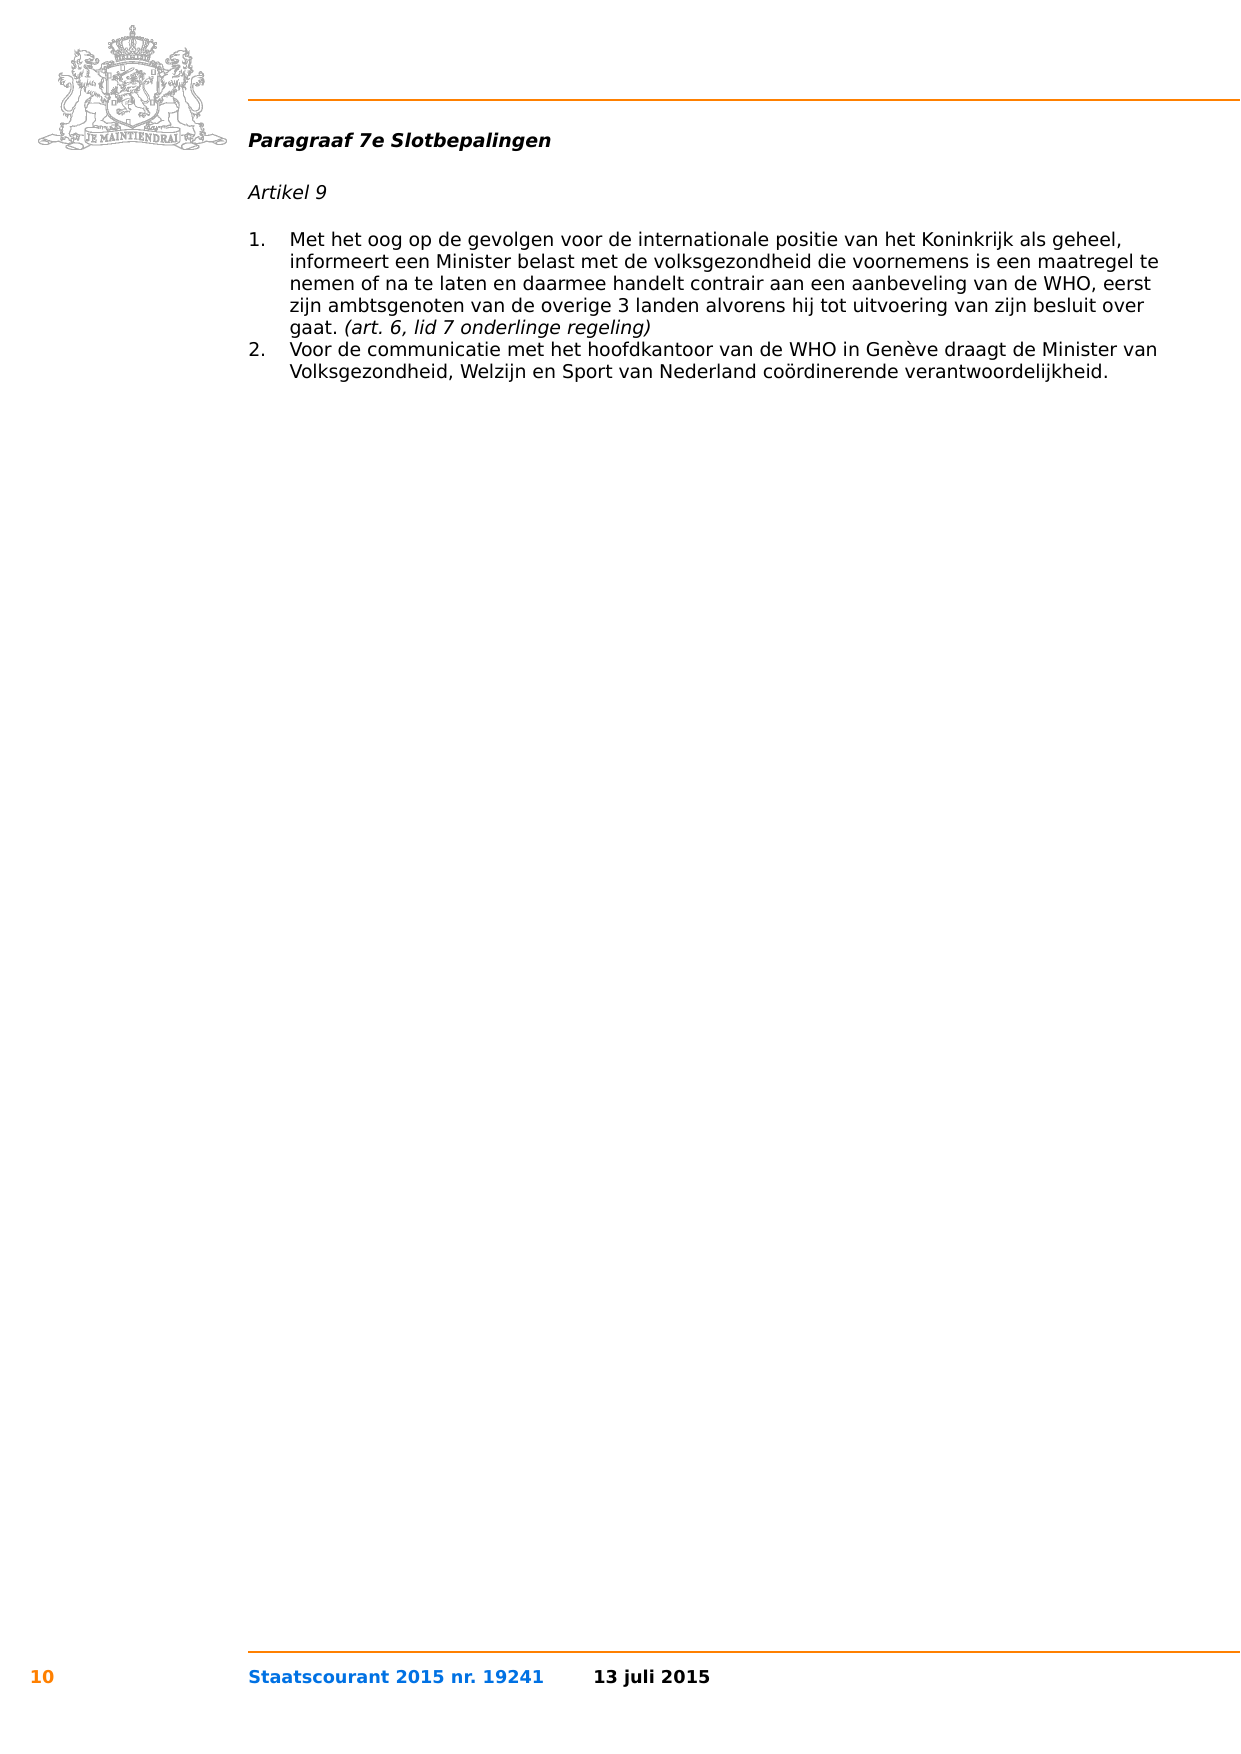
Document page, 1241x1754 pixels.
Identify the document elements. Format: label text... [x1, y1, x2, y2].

text 2. Voor de communicatie met het hoofdkantoor van de WHO in Genève draagt de Minister van Volksgezondheid, Welzijn en Sport van Nederland coördinerende verantwoordelijkheid. [248, 339, 1163, 383]
text 1. Met het oog op de gevolgen voor de internationale positie van het Koninkrijk als geheel, informeert een Minister belast met de volksgezondheid die voornemens is een maatregel te nemen of na te laten en daarmee handelt contrair aan een aanbeveling van de WHO, eerst zijn ambtsgenoten van de overige 3 landen alvorens hij tot uitvoering van zijn besluit over gaat. (art. 6, lid 7 onderlinge regeling) [248, 229, 1163, 339]
subtitle Artikel 9 [248, 182, 1163, 204]
picture [38, 25, 227, 150]
subtitle Paragraaf 7e Slotbepalingen [248, 130, 1163, 152]
